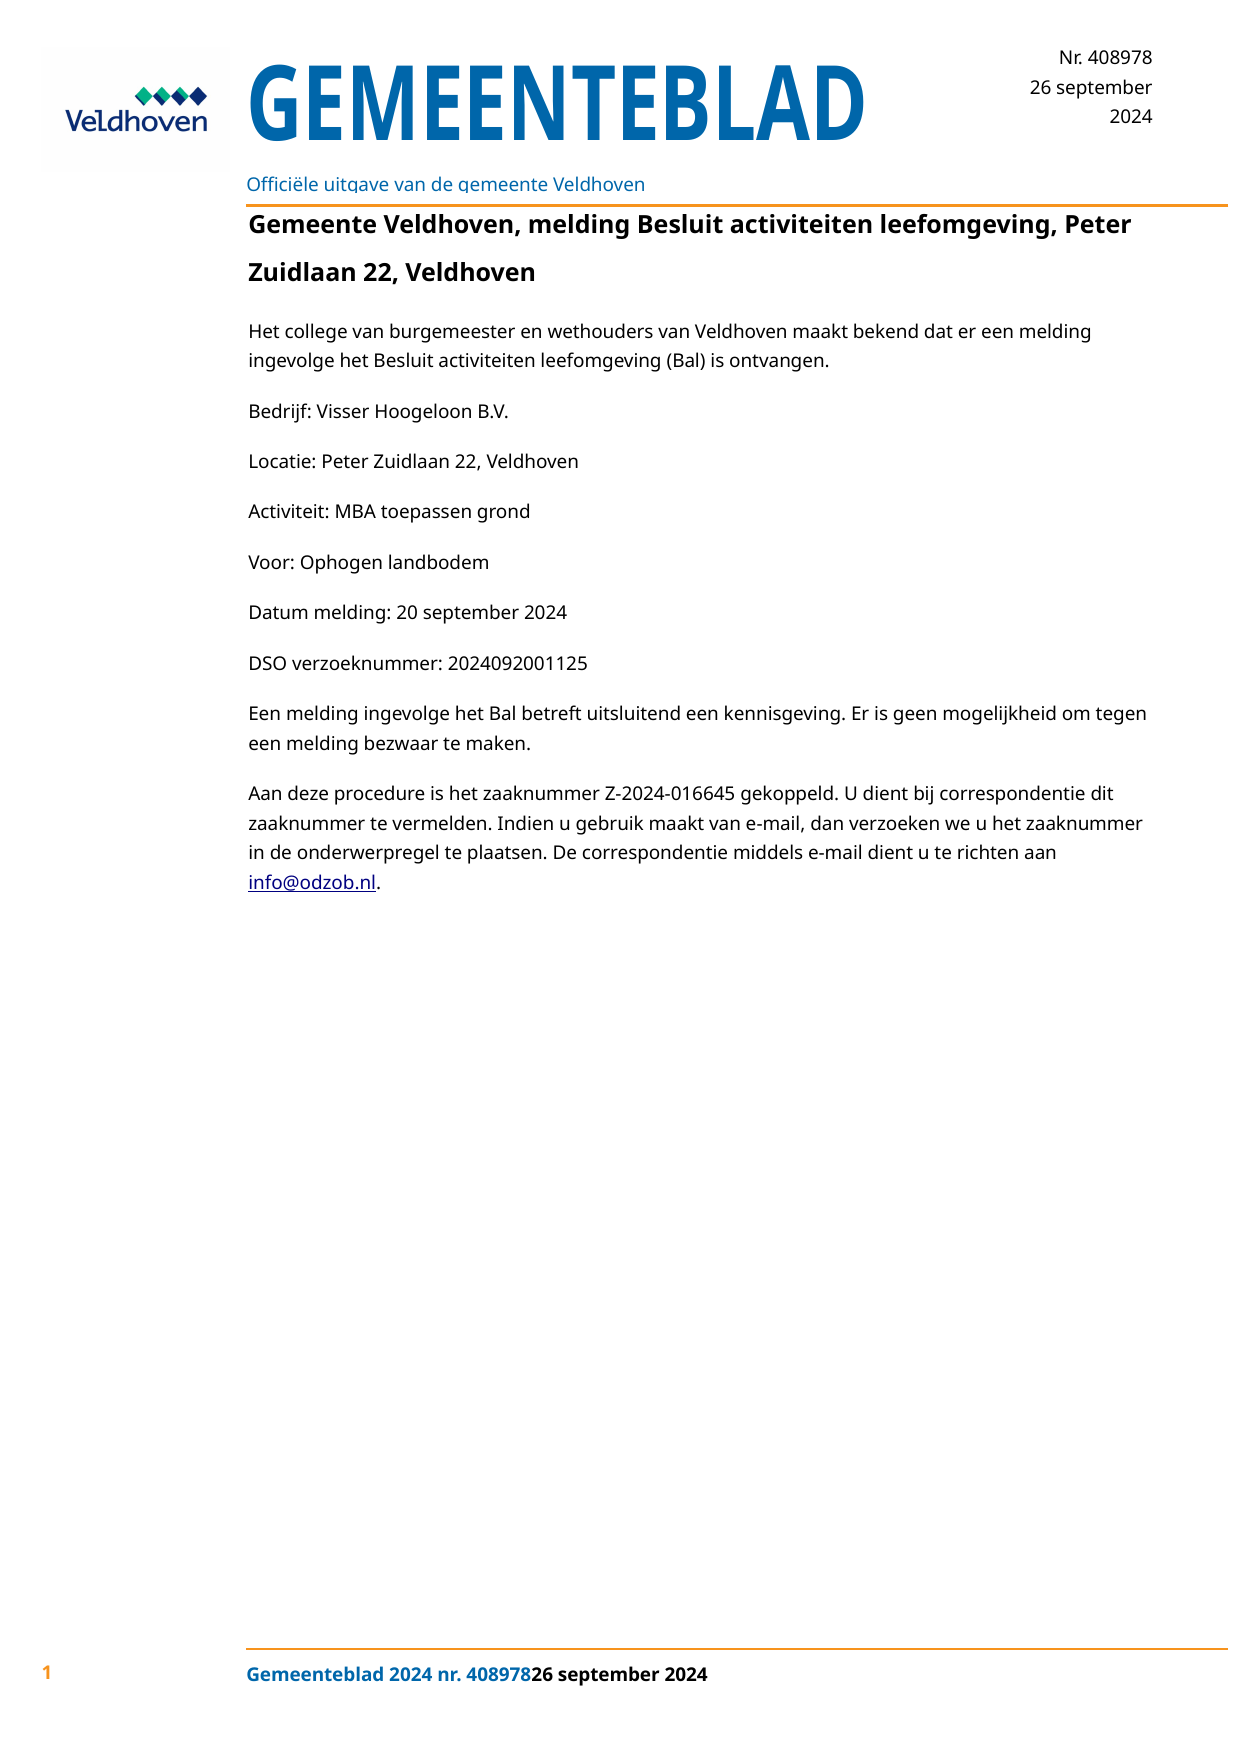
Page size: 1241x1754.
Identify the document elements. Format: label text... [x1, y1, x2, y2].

text DSO verzoeknummer: 2024092001125 [248, 650, 1152, 676]
text Een melding ingevolge het Bal betreft uitsluitend een kennisgeving. Er is geen mogelijkheid om tegen een melding bezwaar te maken. [248, 700, 1152, 756]
text Bedrijf: Visser Hoogeloon B.V. [248, 398, 1152, 424]
text Activiteit: MBA toepassen grond [248, 499, 1152, 524]
text Gemeente Veldhoven, melding Besluit activiteiten leefomgeving, Peter Zuidlaan 22, Veldhoven [248, 207, 1152, 288]
picture [41, 47, 231, 172]
text Voor: Ophogen landbodem [248, 549, 1152, 575]
text Locatie: Peter Zuidlaan 22, Veldhoven [248, 448, 1152, 474]
text Aan deze procedure is het zaaknummer Z-2024-016645 gekoppeld. U dient bij correspondentie dit zaaknummer te vermelden. Indien u gebruik maakt van e-mail, dan verzoeken we u het zaaknummer in de onderwerpregel te plaatsen. De correspondentie middels e-mail dient u te richten aan info@odzob.nl. [248, 780, 1152, 895]
text Datum melding: 20 september 2024 [248, 599, 1152, 625]
text Het college van burgemeester en wethouders van Veldhoven maakt bekend dat er een melding ingevolge het Besluit activiteiten leefomgeving (Bal) is ontvangen. [248, 318, 1152, 373]
